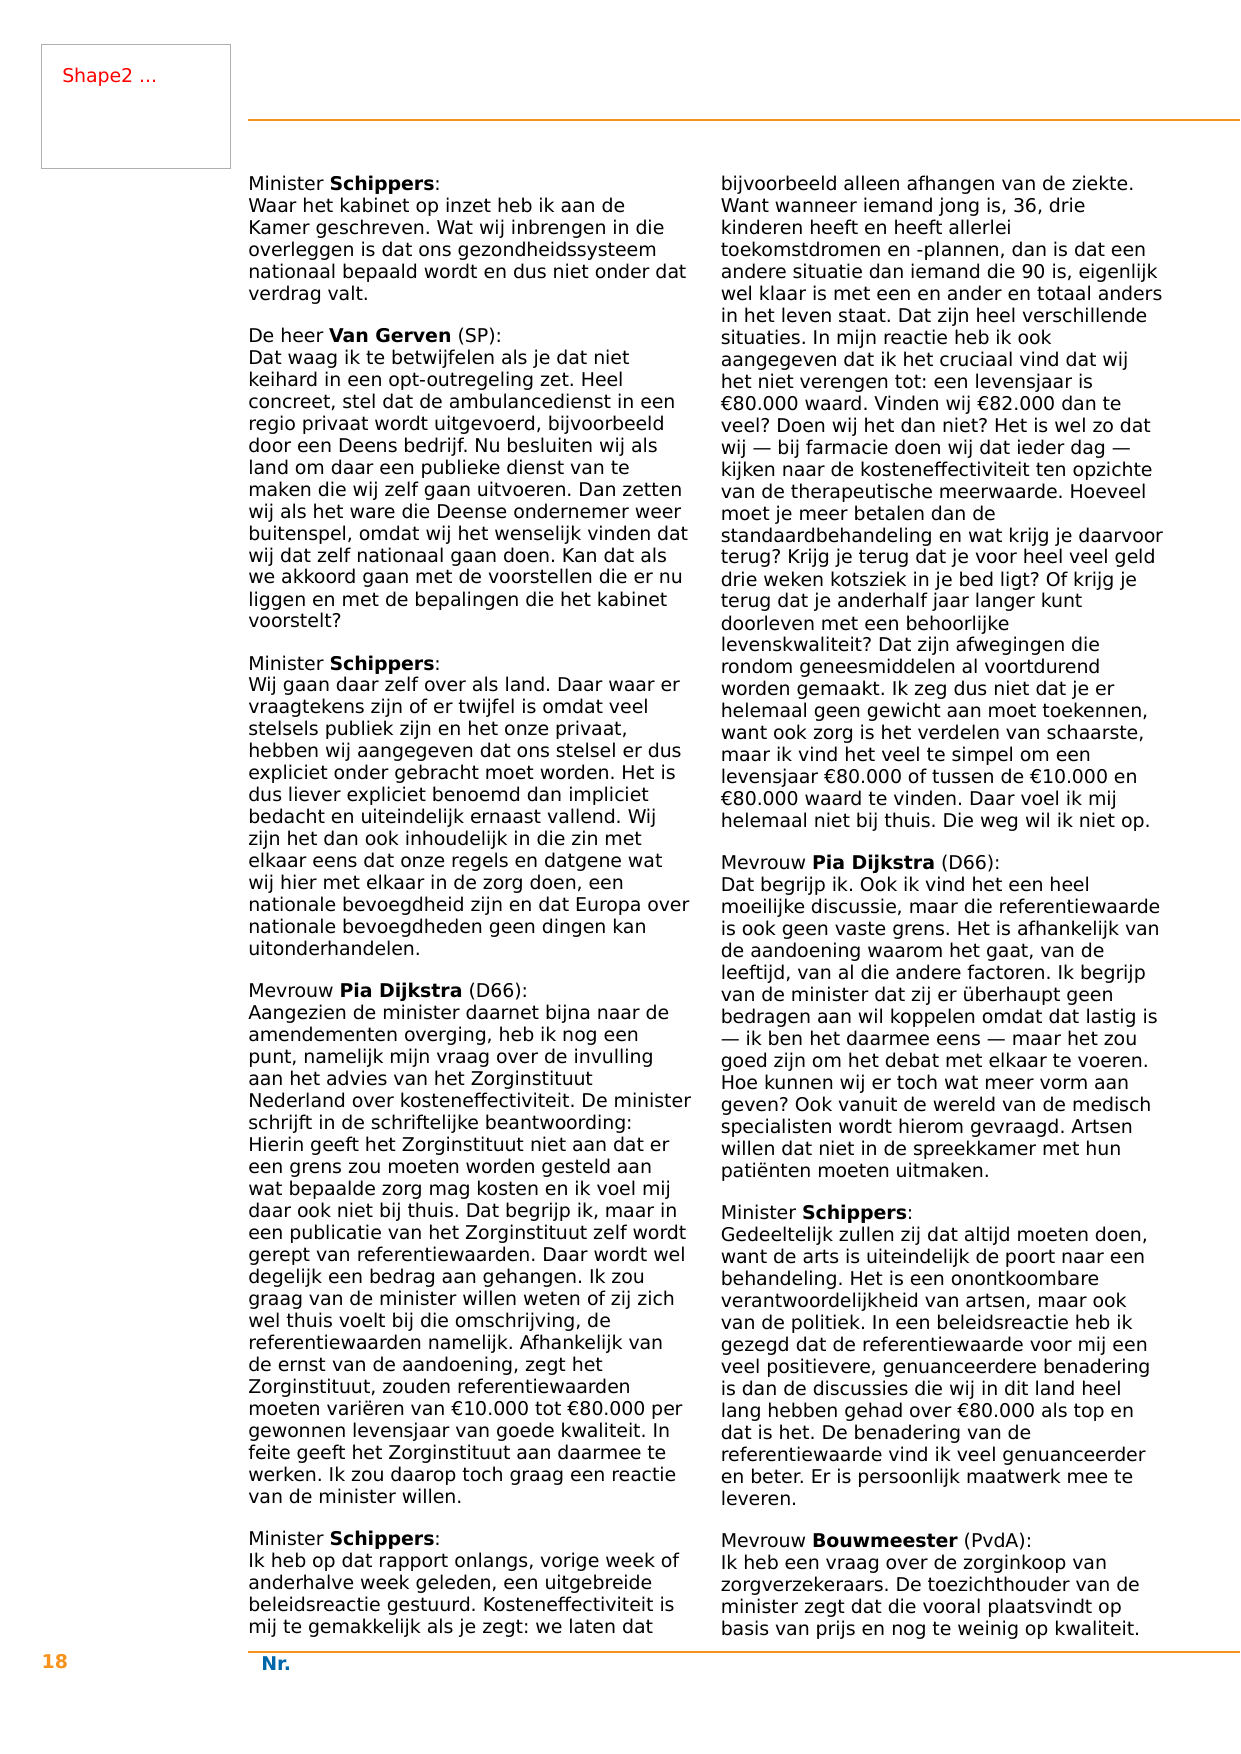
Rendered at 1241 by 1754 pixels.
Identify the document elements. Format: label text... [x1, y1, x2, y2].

text bijvoorbeeld alleen afhangen van de ziekte. Want wanneer iemand jong is, 36, drie kinderen heeft en heeft allerlei toekomstdromen en -plannen, dan is dat een andere situatie dan iemand die 90 is, eigenlijk wel klaar is met een en ander en totaal anders in het leven staat. Dat zijn heel verschillende situaties. In mijn reactie heb ik ook aangegeven dat ik het cruciaal vind dat wij het niet verengen tot: een levensjaar is €80.000 waard. Vinden wij €82.000 dan te veel? Doen wij het dan niet? Het is wel zo dat wij — bij farmacie doen wij dat ieder dag — kijken naar de kosteneffectiviteit ten opzichte van de therapeutische meerwaarde. Hoeveel moet je meer betalen dan de standaardbehandeling en wat krijg je daarvoor terug? Krijg je terug dat je voor heel veel geld drie weken kotsziek in je bed ligt? Of krijg je terug dat je anderhalf jaar langer kunt doorleven met een behoorlijke levenskwaliteit? Dat zijn afwegingen die rondom geneesmiddelen al voortdurend worden gemaakt. Ik zeg dus niet dat je er helemaal geen gewicht aan moet toekennen, want ook zorg is het verdelen van schaarste, maar ik vind het veel te simpel om een levensjaar €80.000 of tussen de €10.000 en €80.000 waard te vinden. Daar voel ik mij helemaal niet bij thuis. Die weg wil ik niet op. [721, 173, 1163, 832]
text Minister Schippers: [248, 173, 691, 195]
text Mevrouw Pia Dijkstra (D66): [721, 852, 1163, 874]
text Ik heb een vraag over de zorginkoop van zorgverzekeraars. De toezichthouder van de minister zegt dat die vooral plaatsvindt op basis van prijs en nog te weinig op kwaliteit. [721, 1552, 1163, 1639]
text Minister Schippers: [721, 1202, 1163, 1224]
text Mevrouw Bouwmeester (PvdA): [721, 1529, 1163, 1552]
text Aangezien de minister daarnet bijna naar de amendementen overging, heb ik nog een punt, namelijk mijn vraag over de invulling aan het advies van het Zorginstituut Nederland over kosteneffectiviteit. De minister schrijft in de schriftelijke beantwoording: Hierin geeft het Zorginstituut niet aan dat er een grens zou moeten worden gesteld aan wat bepaalde zorg mag kosten en ik voel mij daar ook niet bij thuis. Dat begrijp ik, maar in een publicatie van het Zorginstituut zelf wordt gerept van referentiewaarden. Daar wordt wel degelijk een bedrag aan gehangen. Ik zou graag van de minister willen weten of zij zich wel thuis voelt bij die omschrijving, de referentiewaarden namelijk. Afhankelijk van de ernst van de aandoening, zegt het Zorginstituut, zouden referentiewaarden moeten variëren van €10.000 tot €80.000 per gewonnen levensjaar van goede kwaliteit. In feite geeft het Zorginstituut aan daarmee te werken. Ik zou daarop toch graag een reactie van de minister willen. [248, 1002, 691, 1508]
text Mevrouw Pia Dijkstra (D66): [248, 980, 691, 1002]
text Wij gaan daar zelf over als land. Daar waar er vraagtekens zijn of er twijfel is omdat veel stelsels publiek zijn en het onze privaat, hebben wij aangegeven dat ons stelsel er dus expliciet onder gebracht moet worden. Het is dus liever expliciet benoemd dan impliciet bedacht en uiteindelijk ernaast vallend. Wij zijn het dan ook inhoudelijk in die zin met elkaar eens dat onze regels en datgene wat wij hier met elkaar in de zorg doen, een nationale bevoegdheid zijn en dat Europa over nationale bevoegdheden geen dingen kan uitonderhandelen. [248, 674, 691, 960]
text Minister Schippers: [248, 652, 691, 674]
text Dat waag ik te betwijfelen als je dat niet keihard in een opt-outregeling zet. Heel concreet, stel dat de ambulancedienst in een regio privaat wordt uitgevoerd, bijvoorbeeld door een Deens bedrijf. Nu besluiten wij als land om daar een publieke dienst van te maken die wij zelf gaan uitvoeren. Dan zetten wij als het ware die Deense ondernemer weer buitenspel, omdat wij het wenselijk vinden dat wij dat zelf nationaal gaan doen. Kan dat als we akkoord gaan met de voorstellen die er nu liggen en met de bepalingen die het kabinet voorstelt? [248, 347, 691, 632]
text De heer Van Gerven (SP): [248, 325, 691, 347]
text Gedeeltelijk zullen zij dat altijd moeten doen, want de arts is uiteindelijk de poort naar een behandeling. Het is een onontkoombare verantwoordelijkheid van artsen, maar ook van de politiek. In een beleidsreactie heb ik gezegd dat de referentiewaarde voor mij een veel positievere, genuanceerdere benadering is dan de discussies die wij in dit land heel lang hebben gehad over €80.000 als top en dat is het. De benadering van de referentiewaarde vind ik veel genuanceerder en beter. Er is persoonlijk maatwerk mee te leveren. [721, 1224, 1163, 1509]
text Dat begrijp ik. Ook ik vind het een heel moeilijke discussie, maar die referentiewaarde is ook geen vaste grens. Het is afhankelijk van de aandoening waarom het gaat, van de leeftijd, van al die andere factoren. Ik begrijp van de minister dat zij er überhaupt geen bedragen aan wil koppelen omdat dat lastig is — ik ben het daarmee eens — maar het zou goed zijn om het debat met elkaar te voeren. Hoe kunnen wij er toch wat meer vorm aan geven? Ook vanuit de wereld van de medisch specialisten wordt hierom gevraagd. Artsen willen dat niet in de spreekkamer met hun patiënten moeten uitmaken. [721, 874, 1163, 1182]
text Ik heb op dat rapport onlangs, vorige week of anderhalve week geleden, een uitgebreide beleidsreactie gestuurd. Kosteneffectiviteit is mij te gemakkelijk als je zegt: we laten dat [248, 1549, 691, 1637]
text Waar het kabinet op inzet heb ik aan de Kamer geschreven. Wat wij inbrengen in die overleggen is dat ons gezondheidssysteem nationaal bepaald wordt en dus niet onder dat verdrag valt. [248, 195, 691, 305]
text Minister Schippers: [248, 1528, 691, 1549]
